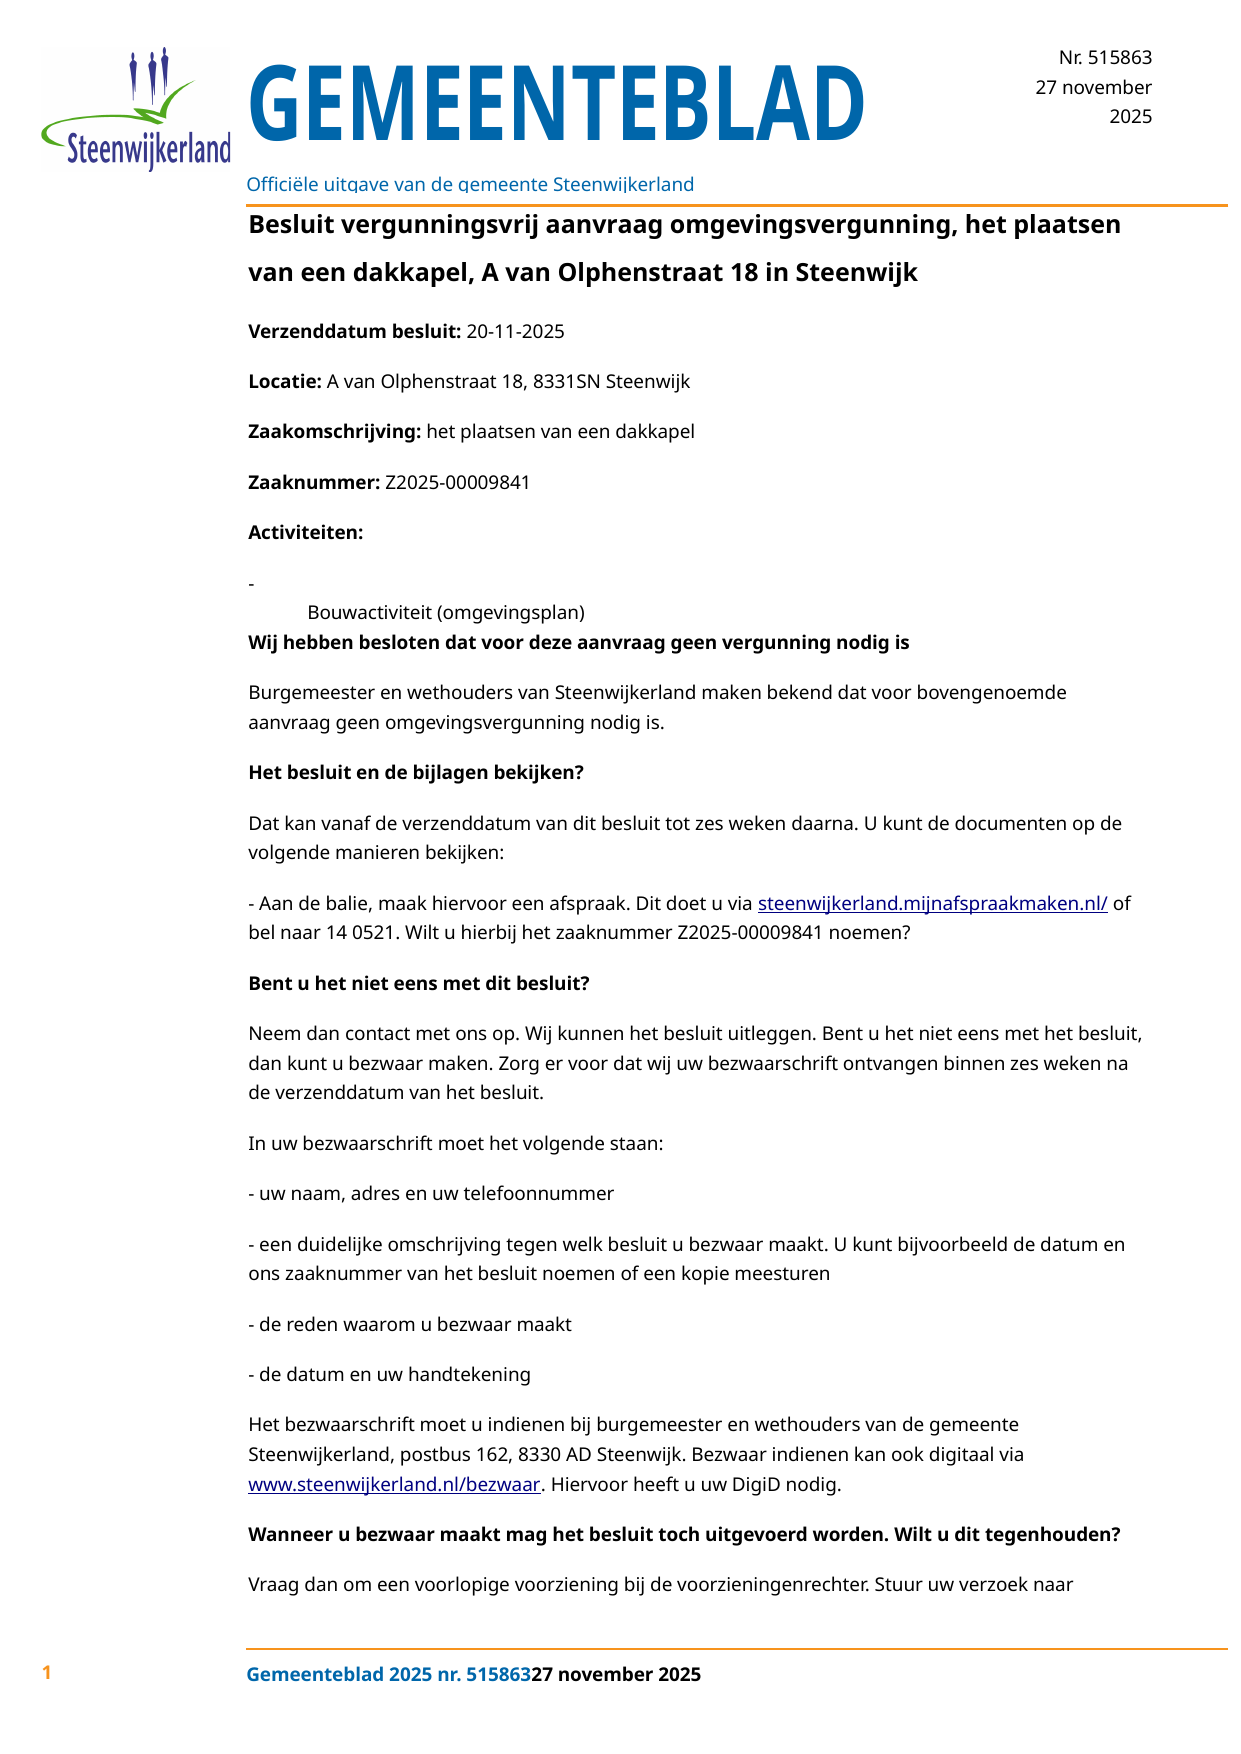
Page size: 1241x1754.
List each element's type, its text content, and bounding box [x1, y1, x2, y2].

text Wij hebben besloten dat voor deze aanvraag geen vergunning nodig is [248, 629, 1152, 655]
picture [41, 47, 231, 172]
text In uw bezwaarschrift moet het volgende staan: [248, 1130, 1152, 1156]
text Vraag dan om een voorlopige voorziening bij de voorzieningenrechter. Stuur uw verzoek naar [248, 1572, 1152, 1597]
text - de datum en uw handtekening [248, 1361, 1152, 1387]
text Zaaknummer: Z2025-00009841 [248, 469, 1152, 495]
text Locatie: A van Olphenstraat 18, 8331SN Steenwijk [248, 368, 1152, 394]
text - een duidelijke omschrijving tegen welk besluit u bezwaar maakt. U kunt bijvoorbeeld de datum en ons zaaknummer van het besluit noemen of een kopie meesturen [248, 1231, 1152, 1286]
text - de reden waarom u bezwaar maakt [248, 1311, 1152, 1337]
list Bouwactiviteit (omgevingsplan) [248, 599, 1152, 625]
text Neem dan contact met ons op. Wij kunnen het besluit uitleggen. Bent u het niet eens met het besluit, dan kunt u bezwaar maken. Zorg er voor dat wij uw bezwaarschrift ontvangen binnen zes weken na de verzenddatum van het besluit. [248, 1020, 1152, 1105]
text - uw naam, adres en uw telefoonnummer [248, 1180, 1152, 1206]
text Wanneer u bezwaar maakt mag het besluit toch uitgevoerd worden. Wilt u dit tegenhouden? [248, 1521, 1152, 1547]
text Verzenddatum besluit: 20-11-2025 [248, 318, 1152, 344]
text Het bezwaarschrift moet u indienen bij burgemeester en wethouders van de gemeente Steenwijkerland, postbus 162, 8330 AD Steenwijk. Bezwaar indienen kan ook digitaal via www.steenwijkerland.nl/bezwaar. Hiervoor heeft u uw DigiD nodig. [248, 1412, 1152, 1497]
text - Aan de balie, maak hiervoor een afspraak. Dit doet u via steenwijkerland.mijnafspraakmaken.nl/ of bel naar 14 0521. Wilt u hierbij het zaaknummer Z2025-00009841 noemen? [248, 890, 1152, 945]
text Bent u het niet eens met dit besluit? [248, 970, 1152, 996]
text Besluit vergunningsvrij aanvraag omgevingsvergunning, het plaatsen van een dakkapel, A van Olphenstraat 18 in Steenwijk [248, 207, 1152, 288]
text Dat kan vanaf de verzenddatum van dit besluit tot zes weken daarna. U kunt de documenten op de volgende manieren bekijken: [248, 810, 1152, 865]
text Burgemeester en wethouders van Steenwijkerland maken bekend dat voor bovengenoemde aanvraag geen omgevingsvergunning nodig is. [248, 679, 1152, 735]
text Activiteiten: [248, 519, 1152, 545]
text Zaakomschrijving: het plaatsen van een dakkapel [248, 419, 1152, 444]
text Het besluit en de bijlagen bekijken? [248, 759, 1152, 785]
